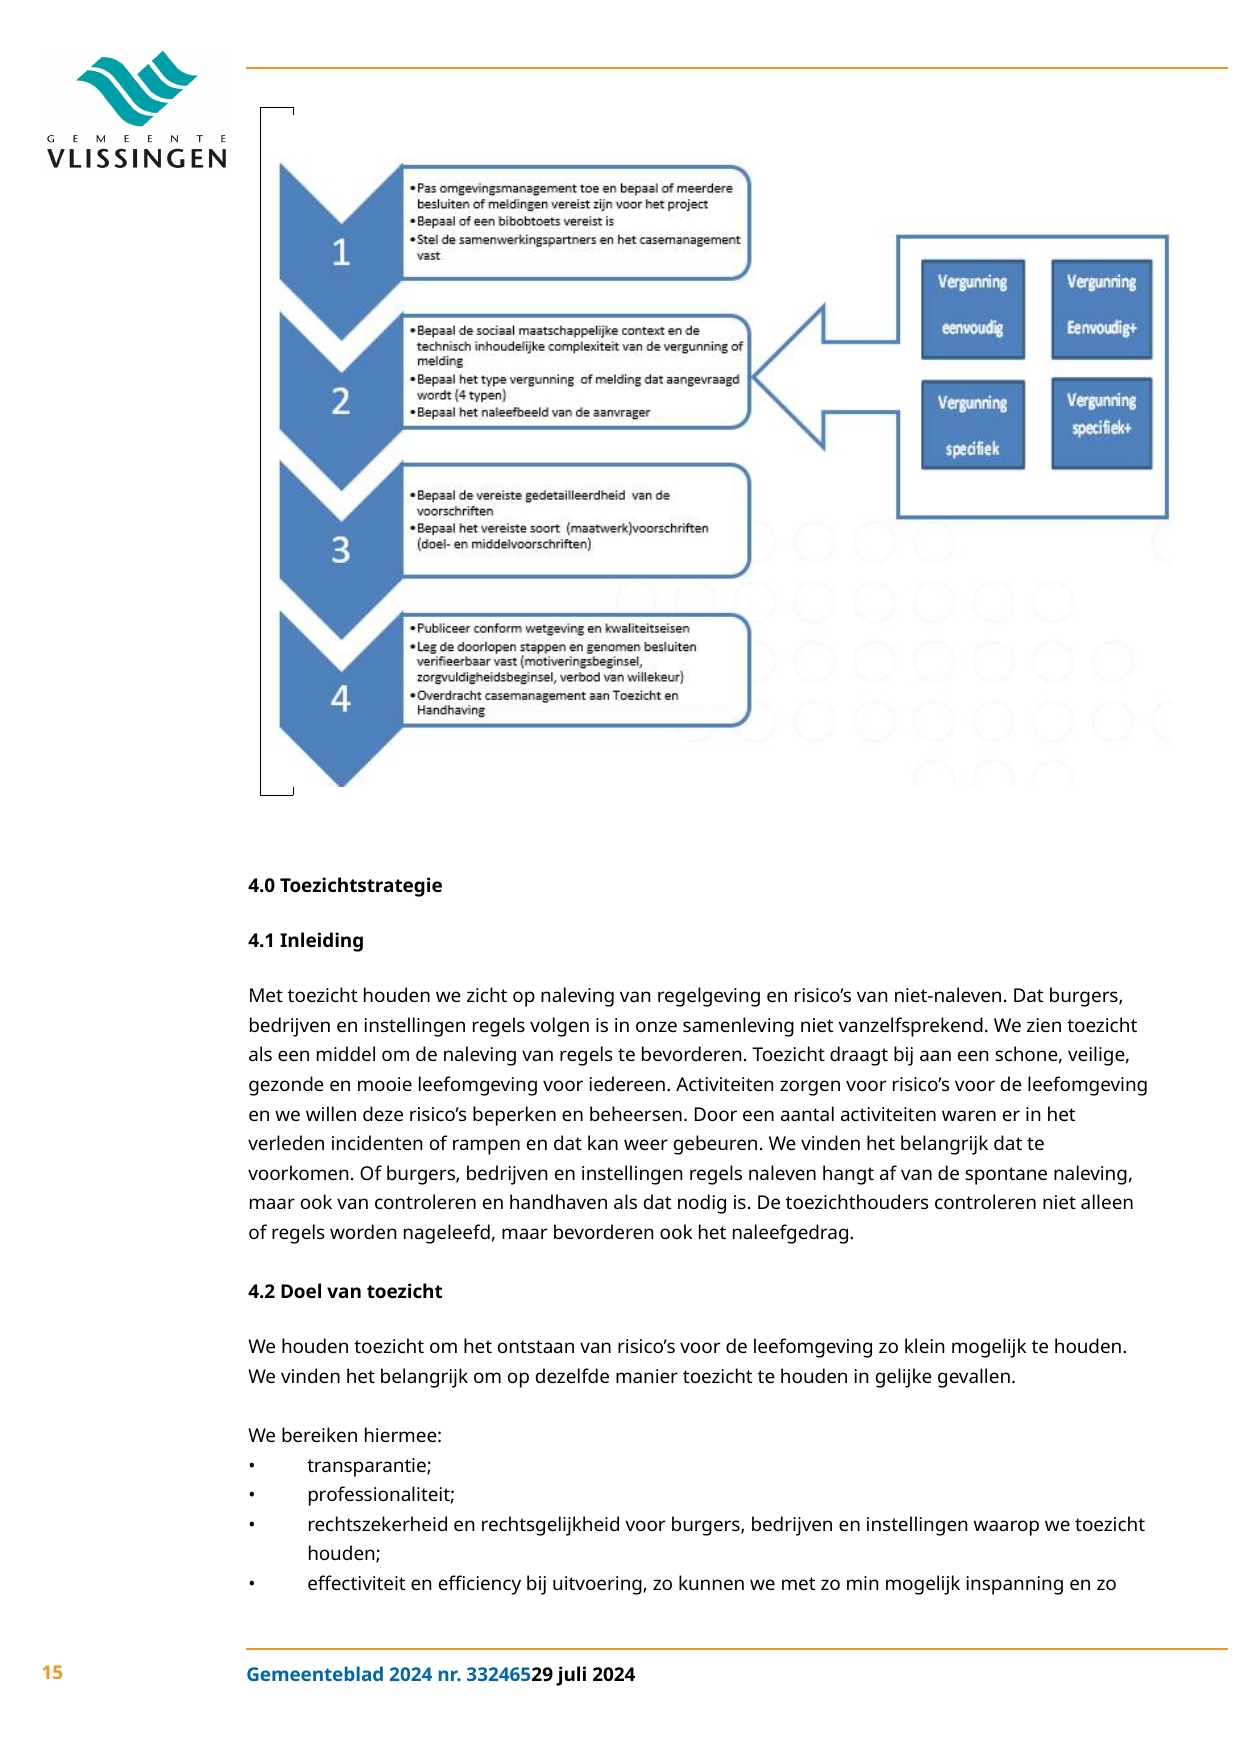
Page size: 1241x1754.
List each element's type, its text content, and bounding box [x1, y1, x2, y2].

text 4.0 Toezichtstrategie [248, 872, 1152, 897]
list rechtszekerheid en rechtsgelijkheid voor burgers, bedrijven en instellingen waarop we toezicht houden; [248, 1511, 1152, 1566]
list transparantie; [248, 1452, 1152, 1478]
picture [41, 47, 231, 172]
text Met toezicht houden we zicht op naleving van regelgeving en risico’s van niet-naleven. Dat burgers, bedrijven en instellingen regels volgen is in onze samenleving niet vanzelfsprekend. We zien toezicht als een middel om de naleving van regels te bevorderen. Toezicht draagt bij aan een schone, veilige, gezonde en mooie leefomgeving voor iedereen. Activiteiten zorgen voor risico’s voor de leefomgeving en we willen deze risico’s beperken en beheersen. Door een aantal activiteiten waren er in het verleden incidenten of rampen en dat kan weer gebeuren. We vinden het belangrijk dat te voorkomen. Of burgers, bedrijven en instellingen regels naleven hangt af van de spontane naleving, maar ook van controleren en handhaven als dat nodig is. De toezichthouders controleren niet alleen of regels worden nageleefd, maar bevorderen ook het naleefgedrag. [248, 982, 1152, 1245]
text We houden toezicht om het ontstaan van risico’s voor de leefomgeving zo klein mogelijk te houden. We vinden het belangrijk om op dezelfde manier toezicht te houden in gelijke gevallen. [248, 1333, 1152, 1389]
list effectiviteit en efficiency bij uitvoering, zo kunnen we met zo min mogelijk inspanning en zo [248, 1570, 1152, 1596]
list professionaliteit; [248, 1481, 1152, 1507]
text 4.1 Inleiding [248, 927, 1152, 953]
text We bereiken hiermee: [248, 1422, 1152, 1448]
picture [268, 115, 1173, 787]
text 4.2 Doel van toezicht [248, 1278, 1152, 1304]
